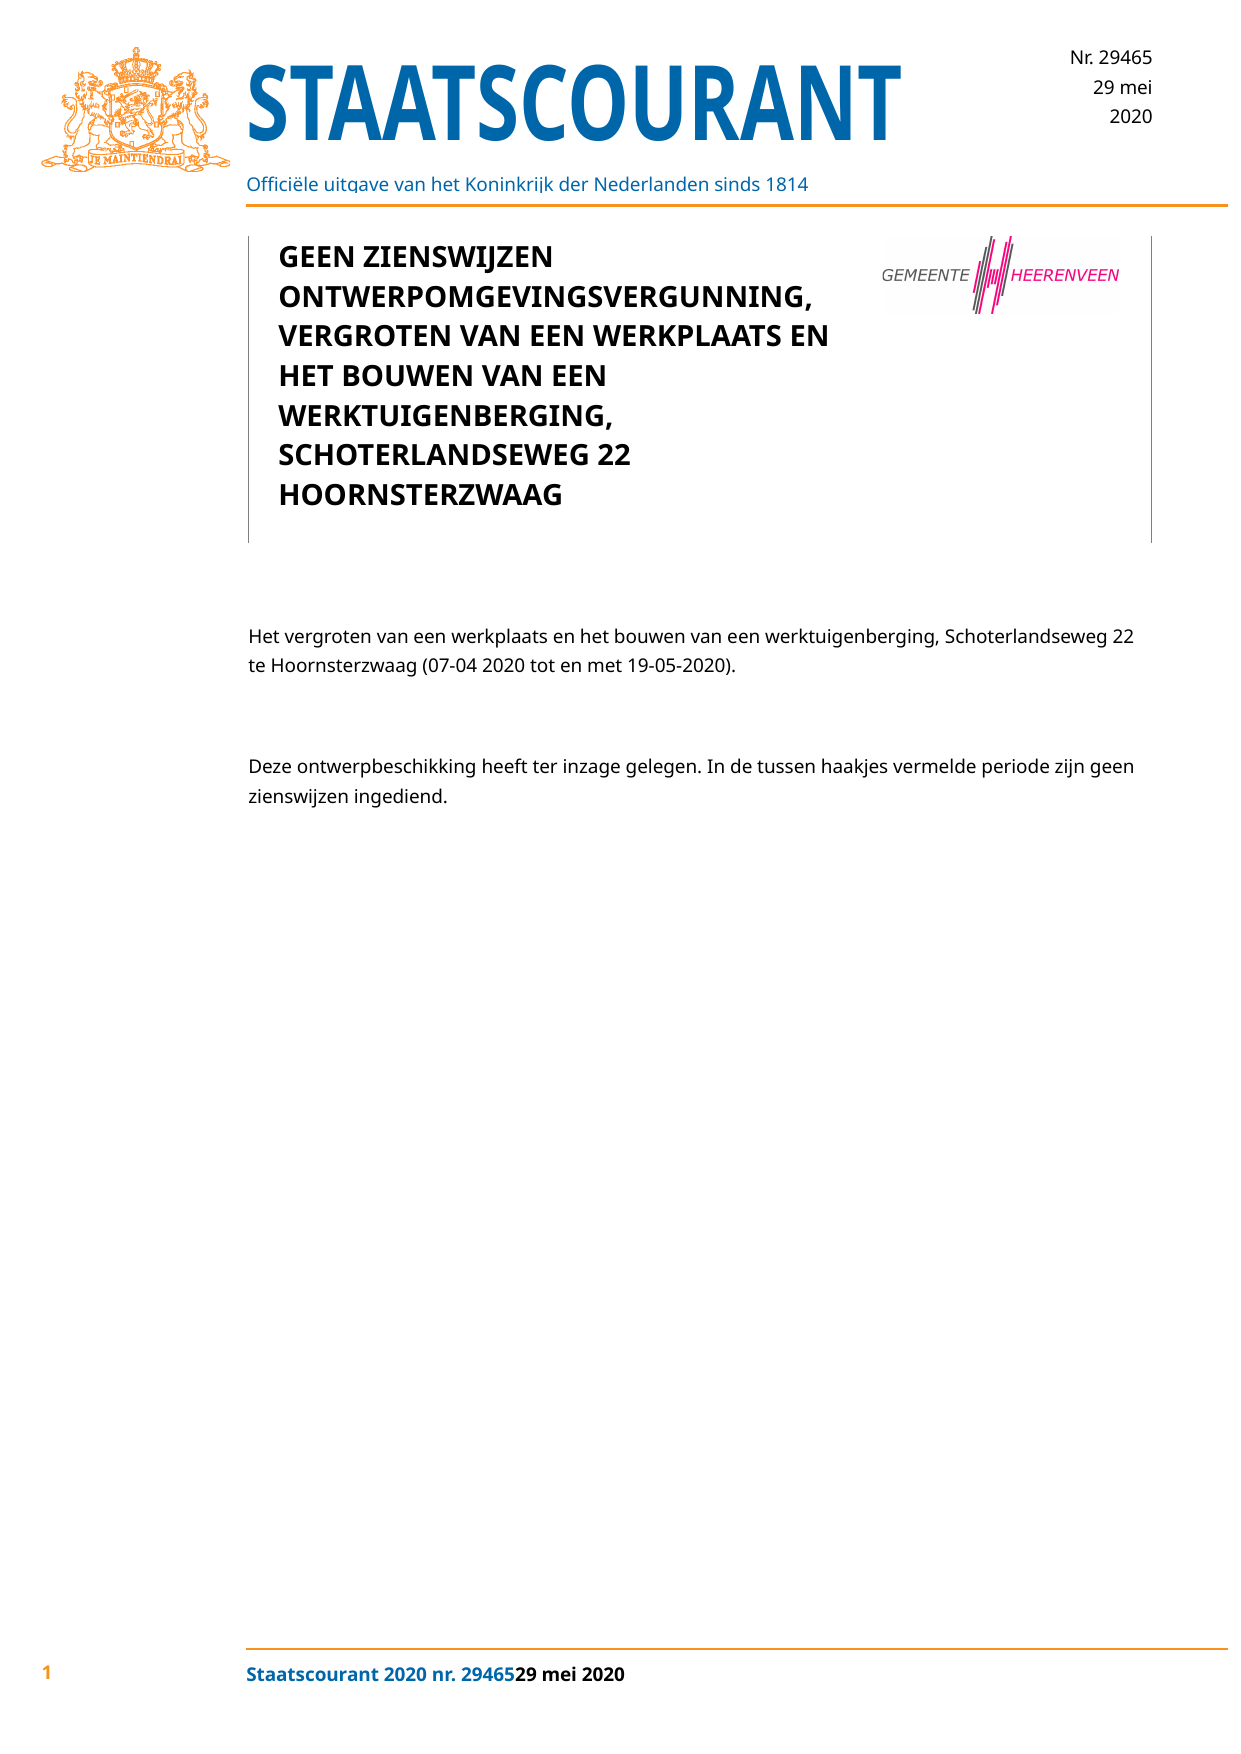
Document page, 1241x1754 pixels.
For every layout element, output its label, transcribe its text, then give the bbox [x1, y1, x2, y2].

table_header GEEN ZIENSWIJZEN ONTWERPOMGEVINGSVERGUNNING, VERGROTEN VAN EEN WERKPLAATS EN HET BOUWEN VAN EEN WERKTUIGENBERGING, SCHOTERLANDSEWEG 22 HOORNSTERZWAAG [249, 236, 850, 543]
table_header [850, 236, 1151, 543]
picture [41, 47, 231, 172]
text Het vergroten van een werkplaats en het bouwen van een werktuigenberging, Schoterlandseweg 22 te Hoornsterzwaag (07-04 2020 tot en met 19-05-2020). [248, 623, 1152, 678]
picture [882, 236, 1119, 314]
text Deze ontwerpbeschikking heeft ter inzage gelegen. In de tussen haakjes vermelde periode zijn geen zienswijzen ingediend. [248, 753, 1152, 809]
